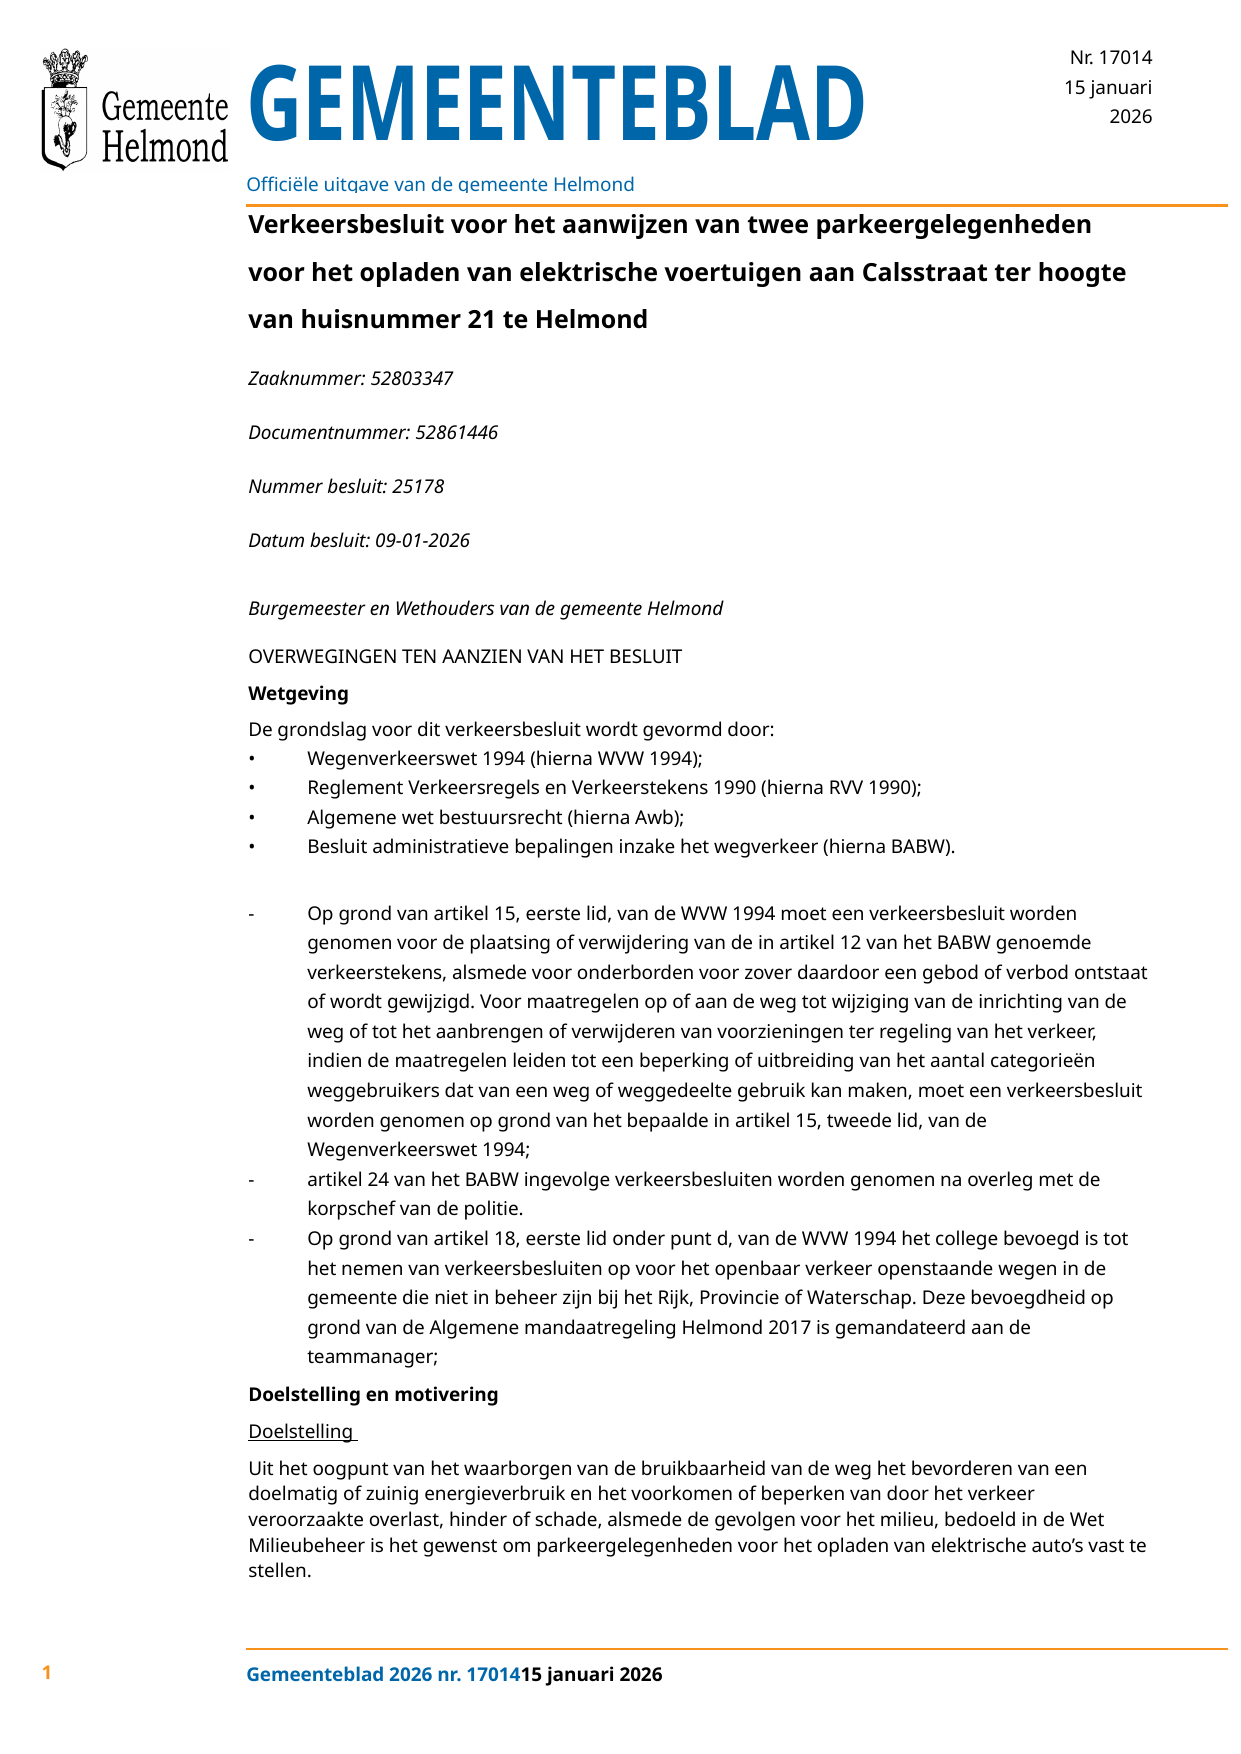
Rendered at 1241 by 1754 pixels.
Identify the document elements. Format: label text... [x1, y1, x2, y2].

text Zaaknummer: 52803347 [248, 366, 1152, 391]
text Doelstelling [248, 1418, 1152, 1444]
text OVERWEGINGEN TEN AANZIEN VAN HET BESLUIT [248, 643, 1152, 669]
list Op grond van artikel 15, eerste lid, van de WVW 1994 moet een verkeersbesluit worden genomen voor de plaatsing of verwijdering van de in artikel 12 van het BABW genoemde verkeerstekens, alsmede voor onderborden voor zover daardoor een gebod of verbod ontstaat of wordt gewijzigd. Voor maatregelen op of aan de weg tot wijziging van de inrichting van de weg of tot het aanbrengen of verwijderen van voorzieningen ter regeling van het verkeer, indien de maatregelen leiden tot een beperking of uitbreiding van het aantal categorieën weggebruikers dat van een weg of weggedeelte gebruik kan maken, moet een verkeersbesluit worden genomen op grond van het bepaalde in artikel 15, tweede lid, van de Wegenverkeerswet 1994; [248, 900, 1152, 1162]
text Documentnummer: 52861446 [248, 419, 1152, 445]
picture [41, 47, 231, 172]
list Besluit administratieve bepalingen inzake het wegverkeer (hierna BABW). [248, 833, 1152, 859]
list artikel 24 van het BABW ingevolge verkeersbesluiten worden genomen na overleg met de korpschef van de politie. [248, 1166, 1152, 1221]
text Verkeersbesluit voor het aanwijzen van twee parkeergelegenheden voor het opladen van elektrische voertuigen aan Calsstraat ter hoogte van huisnummer 21 te Helmond [248, 207, 1152, 336]
text Nummer besluit: 25178 [248, 474, 1152, 499]
list Wegenverkeerswet 1994 (hierna WVW 1994); [248, 745, 1152, 770]
text Burgemeester en Wethouders van de gemeente Helmond [248, 595, 1152, 621]
list Reglement Verkeersregels en Verkeerstekens 1990 (hierna RVV 1990); [248, 774, 1152, 800]
text Wetgeving [248, 680, 1152, 705]
text Uit het oogpunt van het waarborgen van de bruikbaarheid van de weg het bevorderen van een doelmatig of zuinig energieverbruik en het voorkomen of beperken van door het verkeer veroorzaakte overlast, hinder of schade, alsmede de gevolgen voor het milieu, bedoeld in de Wet Milieubeheer is het gewenst om parkeergelegenheden voor het opladen van elektrische auto’s vast te stellen. [248, 1455, 1152, 1583]
list Algemene wet bestuursrecht (hierna Awb); [248, 804, 1152, 829]
list Op grond van artikel 18, eerste lid onder punt d, van de WVW 1994 het college bevoegd is tot het nemen van verkeersbesluiten op voor het openbaar verkeer openstaande wegen in de gemeente die niet in beheer zijn bij het Rijk, Provincie of Waterschap. Deze bevoegdheid op grond van de Algemene mandaatregeling Helmond 2017 is gemandateerd aan de teammanager; [248, 1225, 1152, 1369]
text De grondslag voor dit verkeersbesluit wordt gevormd door: [248, 716, 1152, 742]
text Doelstelling en motivering [248, 1381, 1152, 1407]
text Datum besluit: 09-01-2026 [248, 528, 1152, 553]
